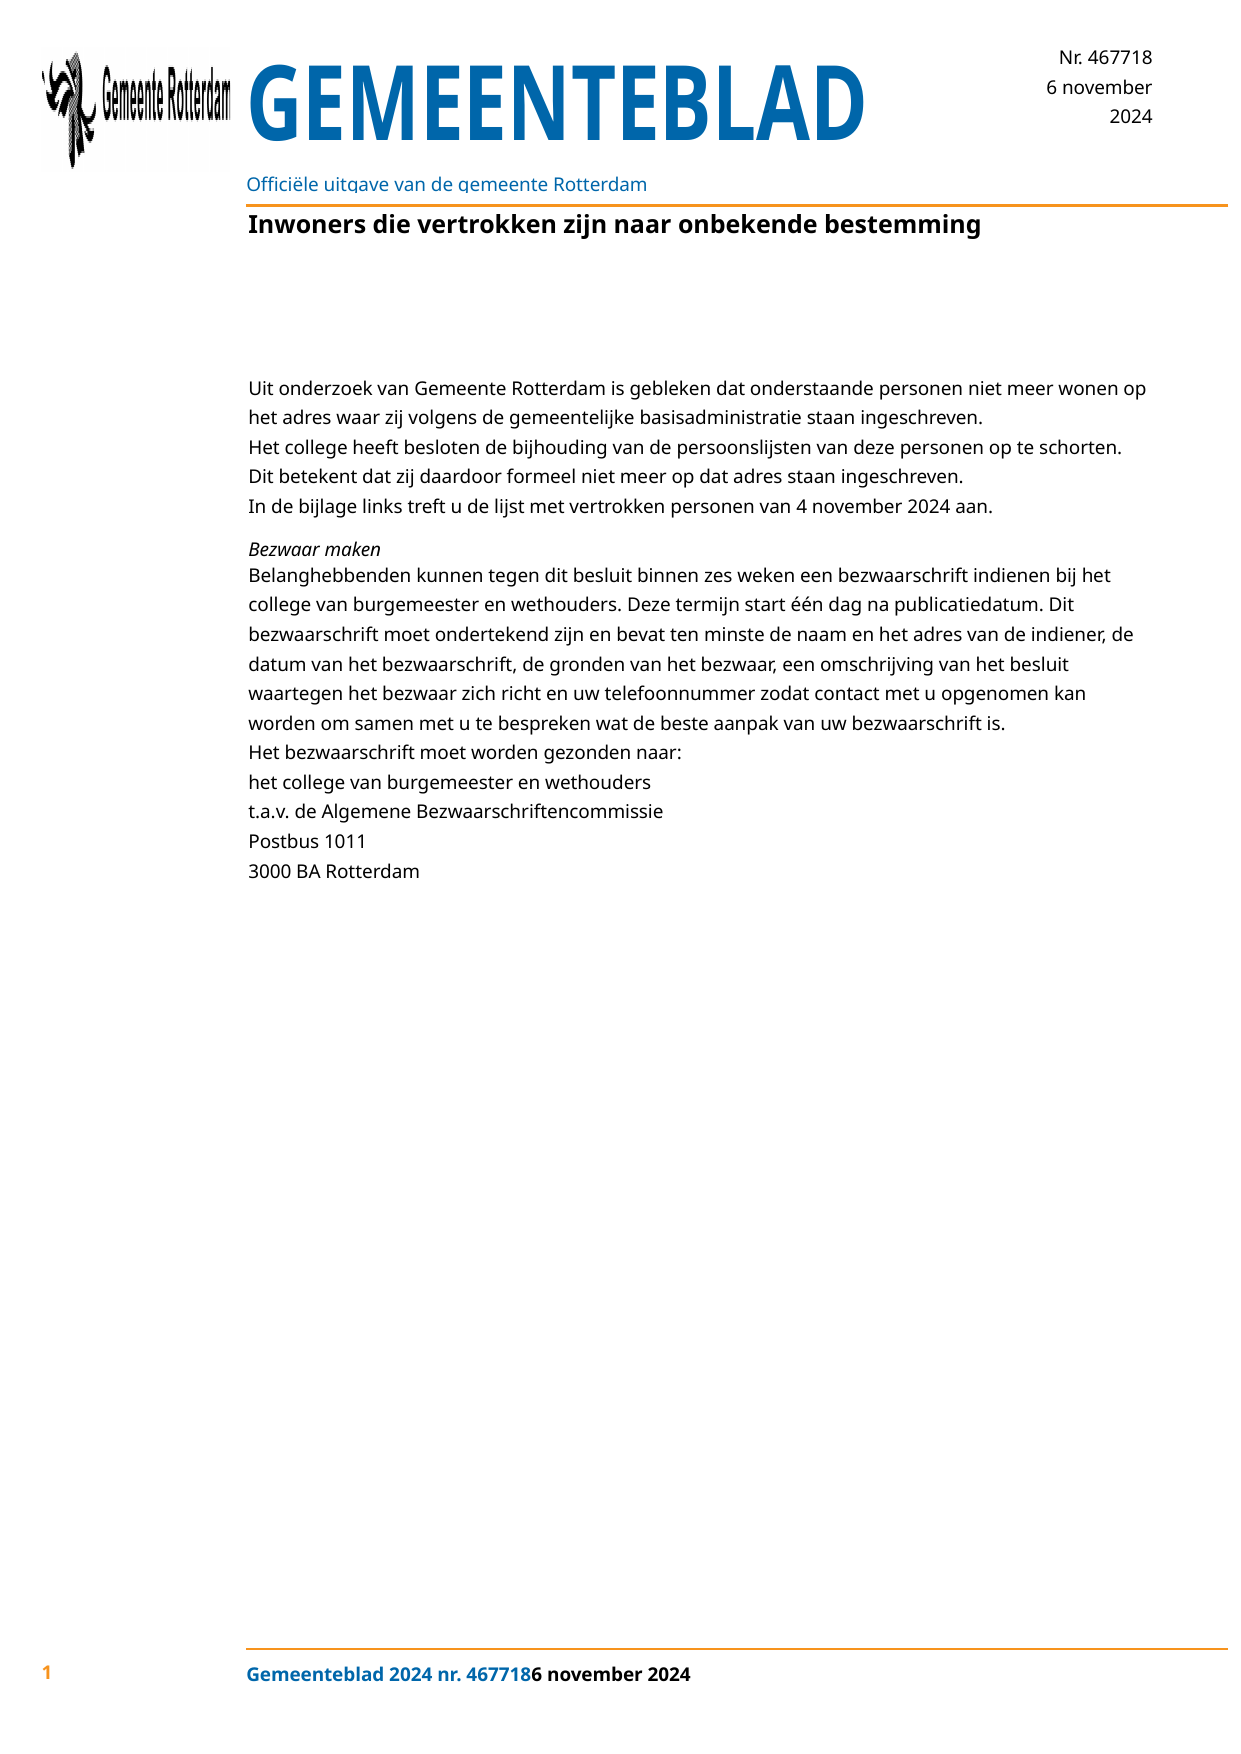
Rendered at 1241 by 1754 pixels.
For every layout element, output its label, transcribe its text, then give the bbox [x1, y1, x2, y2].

text t.a.v. de Algemene Bezwaarschriftencommissie [248, 799, 1152, 824]
text Inwoners die vertrokken zijn naar onbekende bestemming [248, 207, 1152, 241]
text In de bijlage links treft u de lijst met vertrokken personen van 4 november 2024 aan. [248, 493, 1152, 519]
text Belanghebbenden kunnen tegen dit besluit binnen zes weken een bezwaarschrift indienen bij het college van burgemeester en wethouders. Deze termijn start één dag na publicatiedatum. Dit bezwaarschrift moet ondertekend zijn en bevat ten minste de naam en het adres van de indiener, de datum van het bezwaarschrift, de gronden van het bezwaar, een omschrijving van het besluit waartegen het bezwaar zich richt en uw telefoonnummer zodat contact met u opgenomen kan worden om samen met u te bespreken wat de beste aanpak van uw bezwaarschrift is. [248, 562, 1152, 736]
text Postbus 1011 [248, 828, 1152, 854]
text Uit onderzoek van Gemeente Rotterdam is gebleken dat onderstaande personen niet meer wonen op het adres waar zij volgens de gemeentelijke basisadministratie staan ingeschreven. [248, 375, 1152, 430]
text Het college heeft besloten de bijhouding van de persoonslijsten van deze personen op te schorten. Dit betekent dat zij daardoor formeel niet meer op dat adres staan ingeschreven. [248, 434, 1152, 489]
picture [41, 47, 231, 172]
text Het bezwaarschrift moet worden gezonden naar: [248, 739, 1152, 765]
text 3000 BA Rotterdam [248, 858, 1152, 884]
text Bezwaar maken [248, 536, 1152, 562]
text het college van burgemeester en wethouders [248, 769, 1152, 795]
